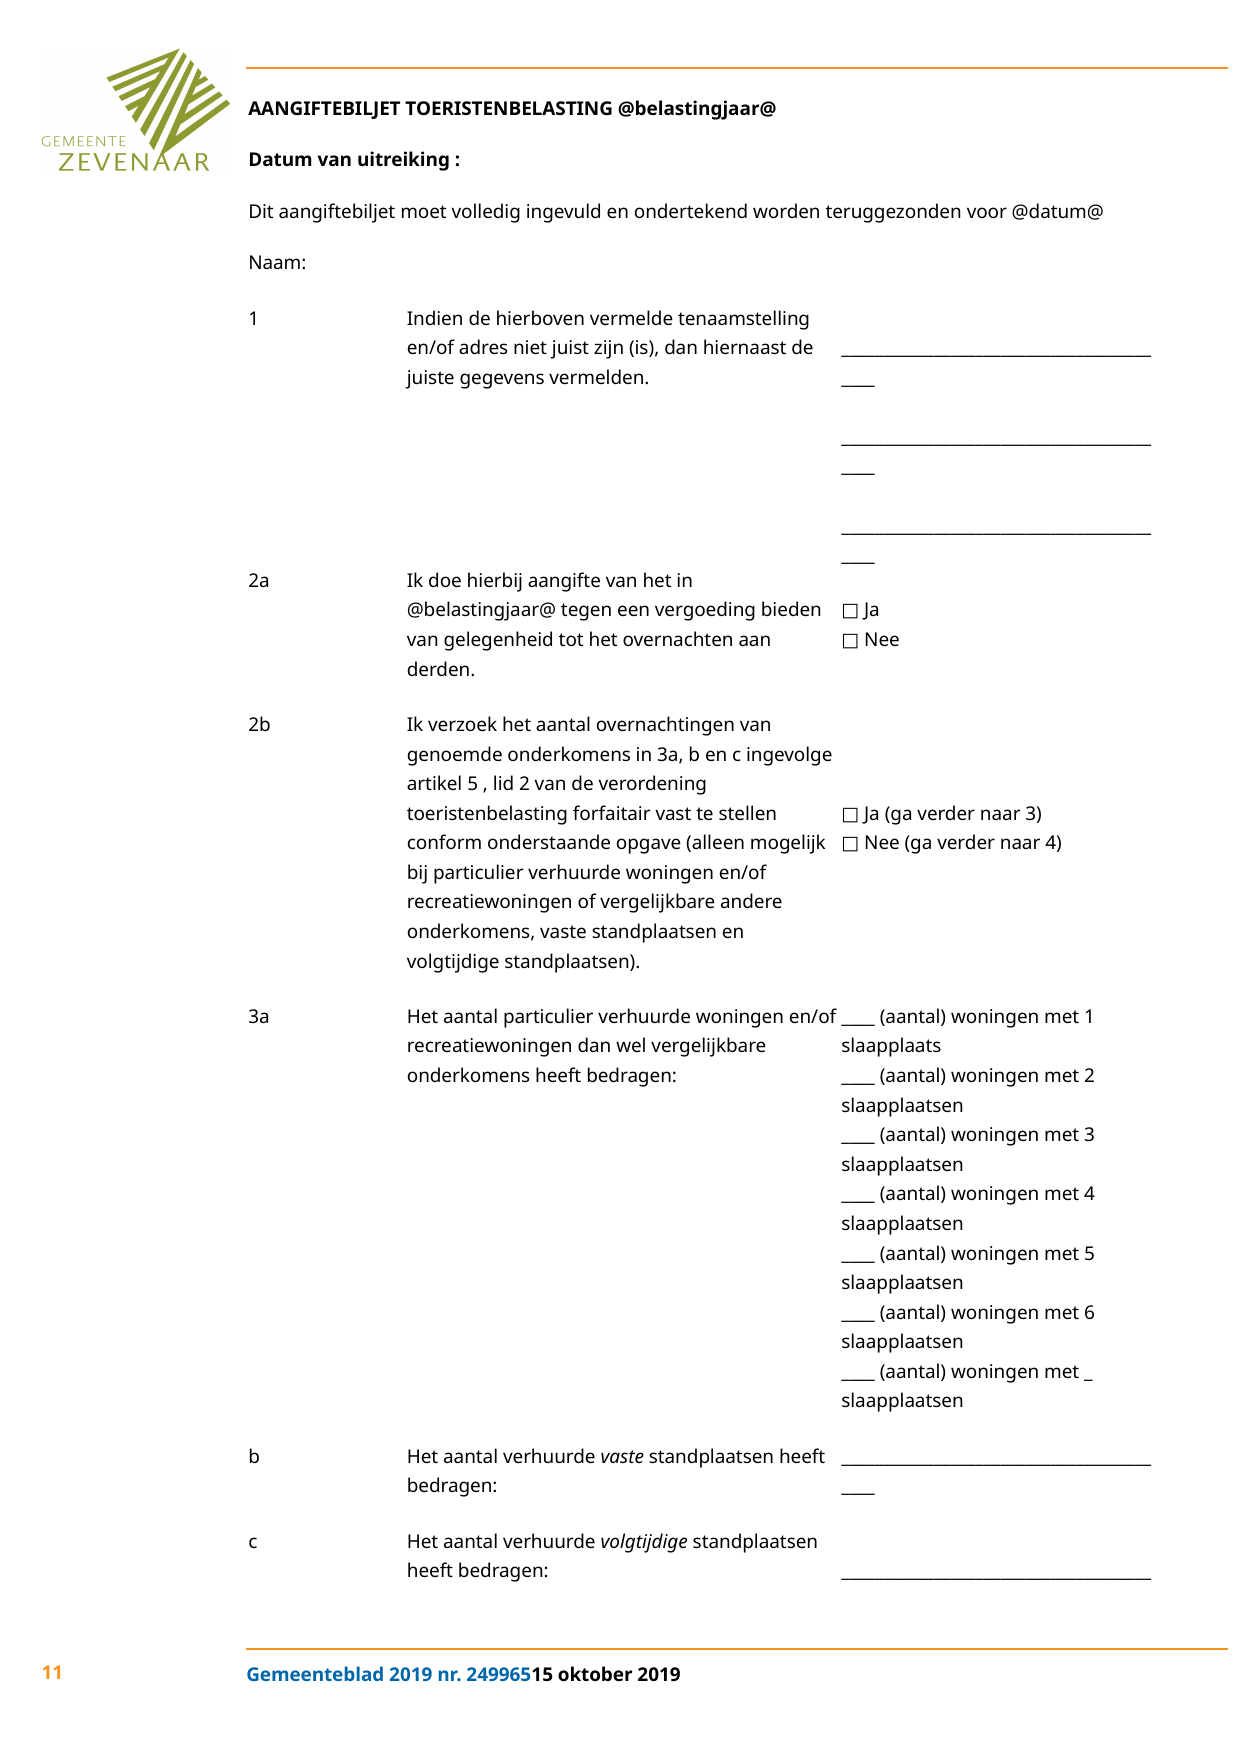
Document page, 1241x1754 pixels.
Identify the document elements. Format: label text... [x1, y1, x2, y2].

table_cell Het aantal particulier verhuurde woningen en/of recreatiewoningen dan wel vergelijkbare onderkomens heeft bedragen: [407, 1003, 841, 1443]
picture [41, 47, 231, 172]
table_cell [248, 172, 841, 198]
table_cell c [248, 1528, 407, 1583]
table_cell □ Ja (ga verder naar 3) □ Nee (ga verder naar 4) [841, 711, 1152, 1003]
table_cell _________________________________________ [841, 1443, 1152, 1528]
table_cell Het aantal verhuurde vaste standplaatsen heeft bedragen: [407, 1443, 841, 1528]
table_cell Dit aangiftebiljet moet volledig ingevuld en ondertekend worden teruggezonden voor @datum@ [248, 198, 1152, 224]
table_cell _____________________________________ [841, 1528, 1152, 1583]
table_cell Ik doe hierbij aangifte van het in @belastingjaar@ tegen een vergoeding bieden van gelegenheid tot het overnachten aan derden. [407, 567, 841, 711]
table_cell □ Ja □ Nee [841, 567, 1152, 711]
table_cell [248, 224, 1152, 249]
table_cell 2a [248, 567, 407, 711]
table_cell 2b [248, 711, 407, 1003]
table_cell Indien de hierboven vermelde tenaamstelling en/of adres niet juist zijn (is), dan hiernaast de juiste gegevens vermelden. [407, 305, 841, 567]
table_cell b [248, 1443, 407, 1528]
table_cell _________________________________________ _________________________________________ _________________________________________ [841, 305, 1152, 567]
table_cell Ik verzoek het aantal overnachtingen van genoemde onderkomens in 3a, b en c ingevolge artikel 5 , lid 2 van de verordening toeristenbelasting forfaitair vast te stellen conform onderstaande opgave (alleen mogelijk bij particulier verhuurde woningen en/of recreatiewoningen of vergelijkbare andere onderkomens, vaste standplaatsen en volgtijdige standplaatsen). [407, 711, 841, 1003]
table_header AANGIFTEBILJET TOERISTENBELASTING @belastingjaar@ [248, 95, 1152, 121]
table_cell Datum van uitreiking : [248, 146, 1152, 172]
table_cell 3a [248, 1003, 407, 1443]
table_cell Het aantal verhuurde volgtijdige standplaatsen heeft bedragen: [407, 1528, 841, 1583]
table_cell Naam: [248, 249, 1152, 305]
table_cell 1 [248, 305, 407, 567]
table_cell ____ (aantal) woningen met 1 slaapplaats ____ (aantal) woningen met 2 slaapplaatsen ____ (aantal) woningen met 3 slaapplaatsen ____ (aantal) woningen met 4 slaapplaatsen ____ (aantal) woningen met 5 slaapplaatsen ____ (aantal) woningen met 6 slaapplaatsen ____ (aantal) woningen met _ slaapplaatsen [841, 1003, 1152, 1443]
table_cell [248, 121, 841, 146]
table_cell [841, 172, 1152, 198]
table_cell [841, 121, 1152, 146]
